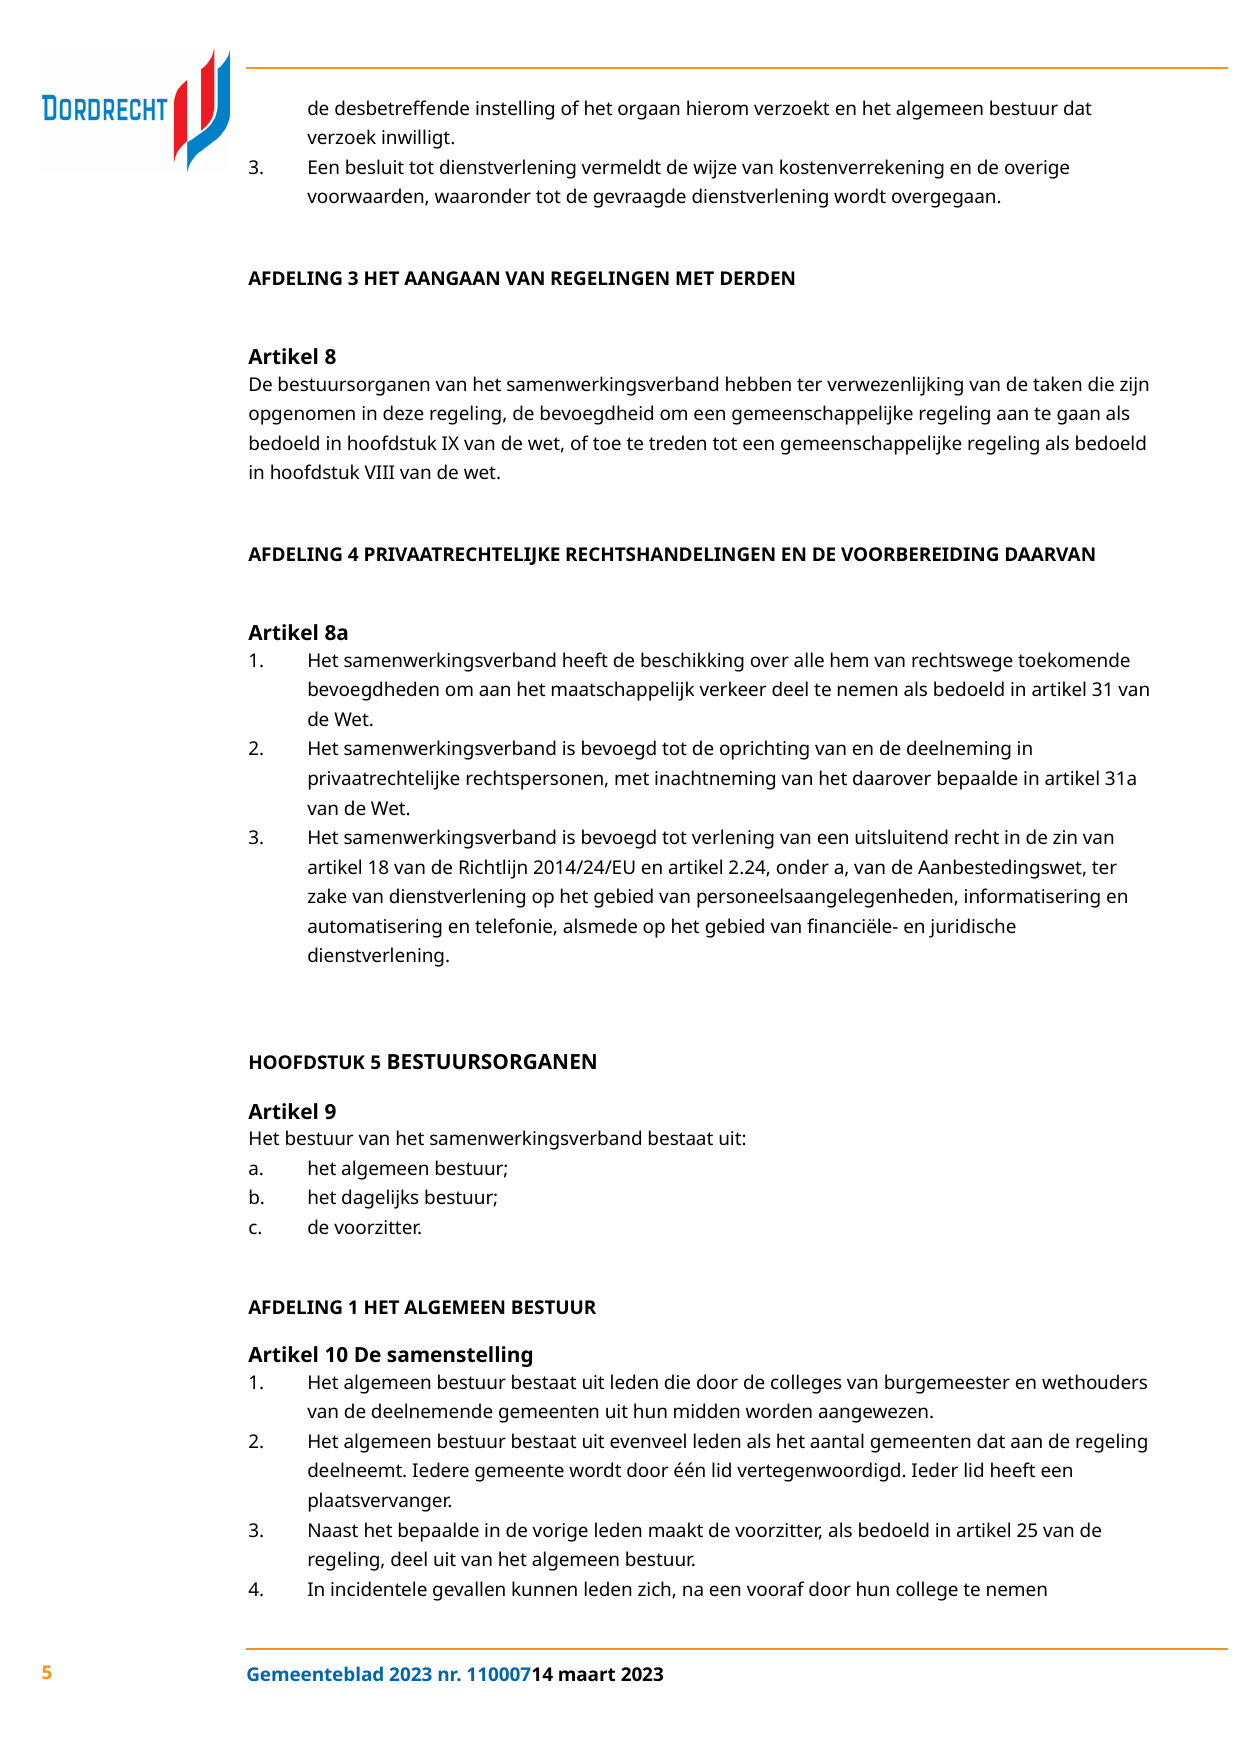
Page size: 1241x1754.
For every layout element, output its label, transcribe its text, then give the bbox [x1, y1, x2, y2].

text AFDELING 4 PRIVAATRECHTELIJKE RECHTSHANDELINGEN EN DE VOORBEREIDING DAARVAN [248, 539, 1152, 568]
list Het samenwerkingsverband is bevoegd tot verlening van een uitsluitend recht in de zin van artikel 18 van de Richtlijn 2014/24/EU en artikel 2.24, onder a, van de Aanbestedingswet, ter zake van dienstverlening op het gebied van personeelsaangelegenheden, informatisering en automatisering en telefonie, alsmede op het gebied van financiële- en juridische dienstverlening. [248, 824, 1152, 968]
text Het bestuur van het samenwerkingsverband bestaat uit: [248, 1125, 1152, 1151]
list het algemeen bestuur; [248, 1155, 1152, 1181]
picture [41, 47, 231, 172]
list Het algemeen bestuur bestaat uit leden die door de colleges van burgemeester en wethouders van de deelnemende gemeenten uit hun midden worden aangewezen. [248, 1369, 1152, 1424]
text AFDELING 1 HET ALGEMEEN BESTUUR [248, 1294, 1152, 1320]
list Het algemeen bestuur bestaat uit evenveel leden als het aantal gemeenten dat aan de regeling deelneemt. Iedere gemeente wordt door één lid vertegenwoordigd. Ieder lid heeft een plaatsvervanger. [248, 1428, 1152, 1513]
list Een besluit tot dienstverlening vermeldt de wijze van kostenverrekening en de overige voorwaarden, waaronder tot de gevraagde dienstverlening wordt overgegaan. [248, 154, 1152, 209]
list In incidentele gevallen kunnen leden zich, na een vooraf door hun college te nemen [248, 1576, 1152, 1602]
text Artikel 8 [248, 342, 1152, 371]
text Artikel 8a [248, 618, 1152, 647]
text De bestuursorganen van het samenwerkingsverband hebben ter verwezenlijking van de taken die zijn opgenomen in deze regeling, de bevoegdheid om een gemeenschappelijke regeling aan te gaan als bedoeld in hoofdstuk IX van de wet, of toe te treden tot een gemeenschappelijke regeling als bedoeld in hoofdstuk VIII van de wet. [248, 371, 1152, 485]
text HOOFDSTUK 5 BESTUURSORGANEN [248, 1047, 1152, 1076]
text Artikel 10 De samenstelling [248, 1341, 1152, 1369]
text Artikel 9 [248, 1097, 1152, 1125]
text AFDELING 3 HET AANGAAN VAN REGELINGEN MET DERDEN [248, 263, 1152, 292]
list de desbetreffende instelling of het orgaan hierom verzoekt en het algemeen bestuur dat verzoek inwilligt. [248, 95, 1152, 150]
list Het samenwerkingsverband is bevoegd tot de oprichting van en de deelneming in privaatrechtelijke rechtspersonen, met inachtneming van het daarover bepaalde in artikel 31a van de Wet. [248, 736, 1152, 821]
list Het samenwerkingsverband heeft de beschikking over alle hem van rechtswege toekomende bevoegdheden om aan het maatschappelijk verkeer deel te nemen als bedoeld in artikel 31 van de Wet. [248, 647, 1152, 732]
list de voorzitter. [248, 1214, 1152, 1240]
list het dagelijks bestuur; [248, 1184, 1152, 1210]
list Naast het bepaalde in de vorige leden maakt de voorzitter, als bedoeld in artikel 25 van de regeling, deel uit van het algemeen bestuur. [248, 1517, 1152, 1572]
